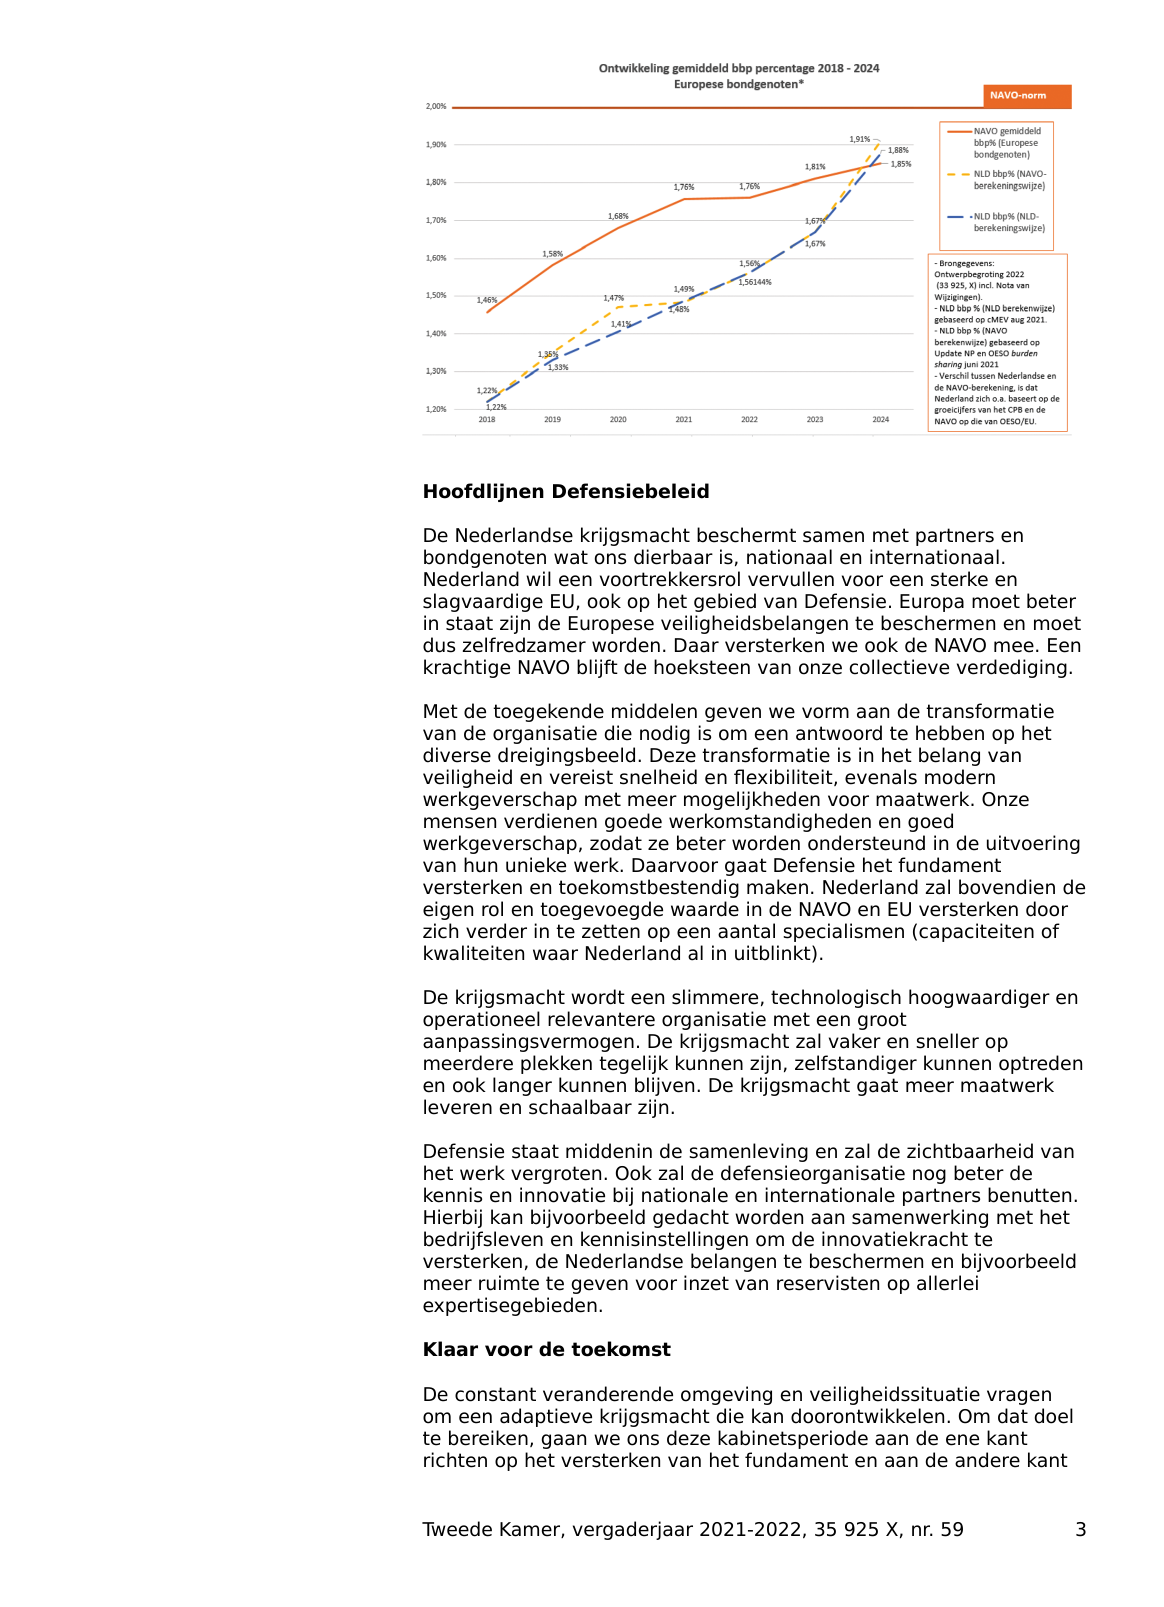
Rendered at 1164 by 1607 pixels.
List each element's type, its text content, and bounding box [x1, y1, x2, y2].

text Defensie staat middenin de samenleving en zal de zichtbaarheid van het werk vergroten. Ook zal de defensieorganisatie nog beter de kennis en innovatie bij nationale en internationale partners benutten. Hierbij kan bijvoorbeeld gedacht worden aan samenwerking met het bedrijfsleven en kennisinstellingen om de innovatiekracht te versterken, de Nederlandse belangen te beschermen en bijvoorbeeld meer ruimte te geven voor inzet van reservisten op allerlei expertisegebieden. [422, 1141, 1087, 1317]
subtitle Klaar voor de toekomst [422, 1339, 1087, 1361]
text De Nederlandse krijgsmacht beschermt samen met partners en bondgenoten wat ons dierbaar is, nationaal en internationaal. Nederland wil een voortrekkersrol vervullen voor een sterke en slagvaardige EU, ook op het gebied van Defensie. Europa moet beter in staat zijn de Europese veiligheidsbelangen te beschermen en moet dus zelfredzamer worden. Daar versterken we ook de NAVO mee. Een krachtige NAVO blijft de hoeksteen van onze collectieve verdediging. [422, 525, 1087, 679]
subtitle Hoofdlijnen Defensiebeleid [422, 481, 1087, 503]
picture [422, 59, 1072, 437]
text Met de toegekende middelen geven we vorm aan de transformatie van de organisatie die nodig is om een antwoord te hebben op het diverse dreigingsbeeld. Deze transformatie is in het belang van veiligheid en vereist snelheid en flexibiliteit, evenals modern werkgeverschap met meer mogelijkheden voor maatwerk. Onze mensen verdienen goede werkomstandigheden en goed werkgeverschap, zodat ze beter worden ondersteund in de uitvoering van hun unieke werk. Daarvoor gaat Defensie het fundament versterken en toekomstbestendig maken. Nederland zal bovendien de eigen rol en toegevoegde waarde in de NAVO en EU versterken door zich verder in te zetten op een aantal specialismen (capaciteiten of kwaliteiten waar Nederland al in uitblinkt). [422, 701, 1087, 965]
text De constant veranderende omgeving en veiligheidssituatie vragen om een adaptieve krijgsmacht die kan doorontwikkelen. Om dat doel te bereiken, gaan we ons deze kabinetsperiode aan de ene kant richten op het versterken van het fundament en aan de andere kant [422, 1383, 1087, 1471]
text De krijgsmacht wordt een slimmere, technologisch hoogwaardiger en operationeel relevantere organisatie met een groot aanpassingsvermogen. De krijgsmacht zal vaker en sneller op meerdere plekken tegelijk kunnen zijn, zelfstandiger kunnen optreden en ook langer kunnen blijven. De krijgsmacht gaat meer maatwerk leveren en schaalbaar zijn. [422, 987, 1087, 1119]
